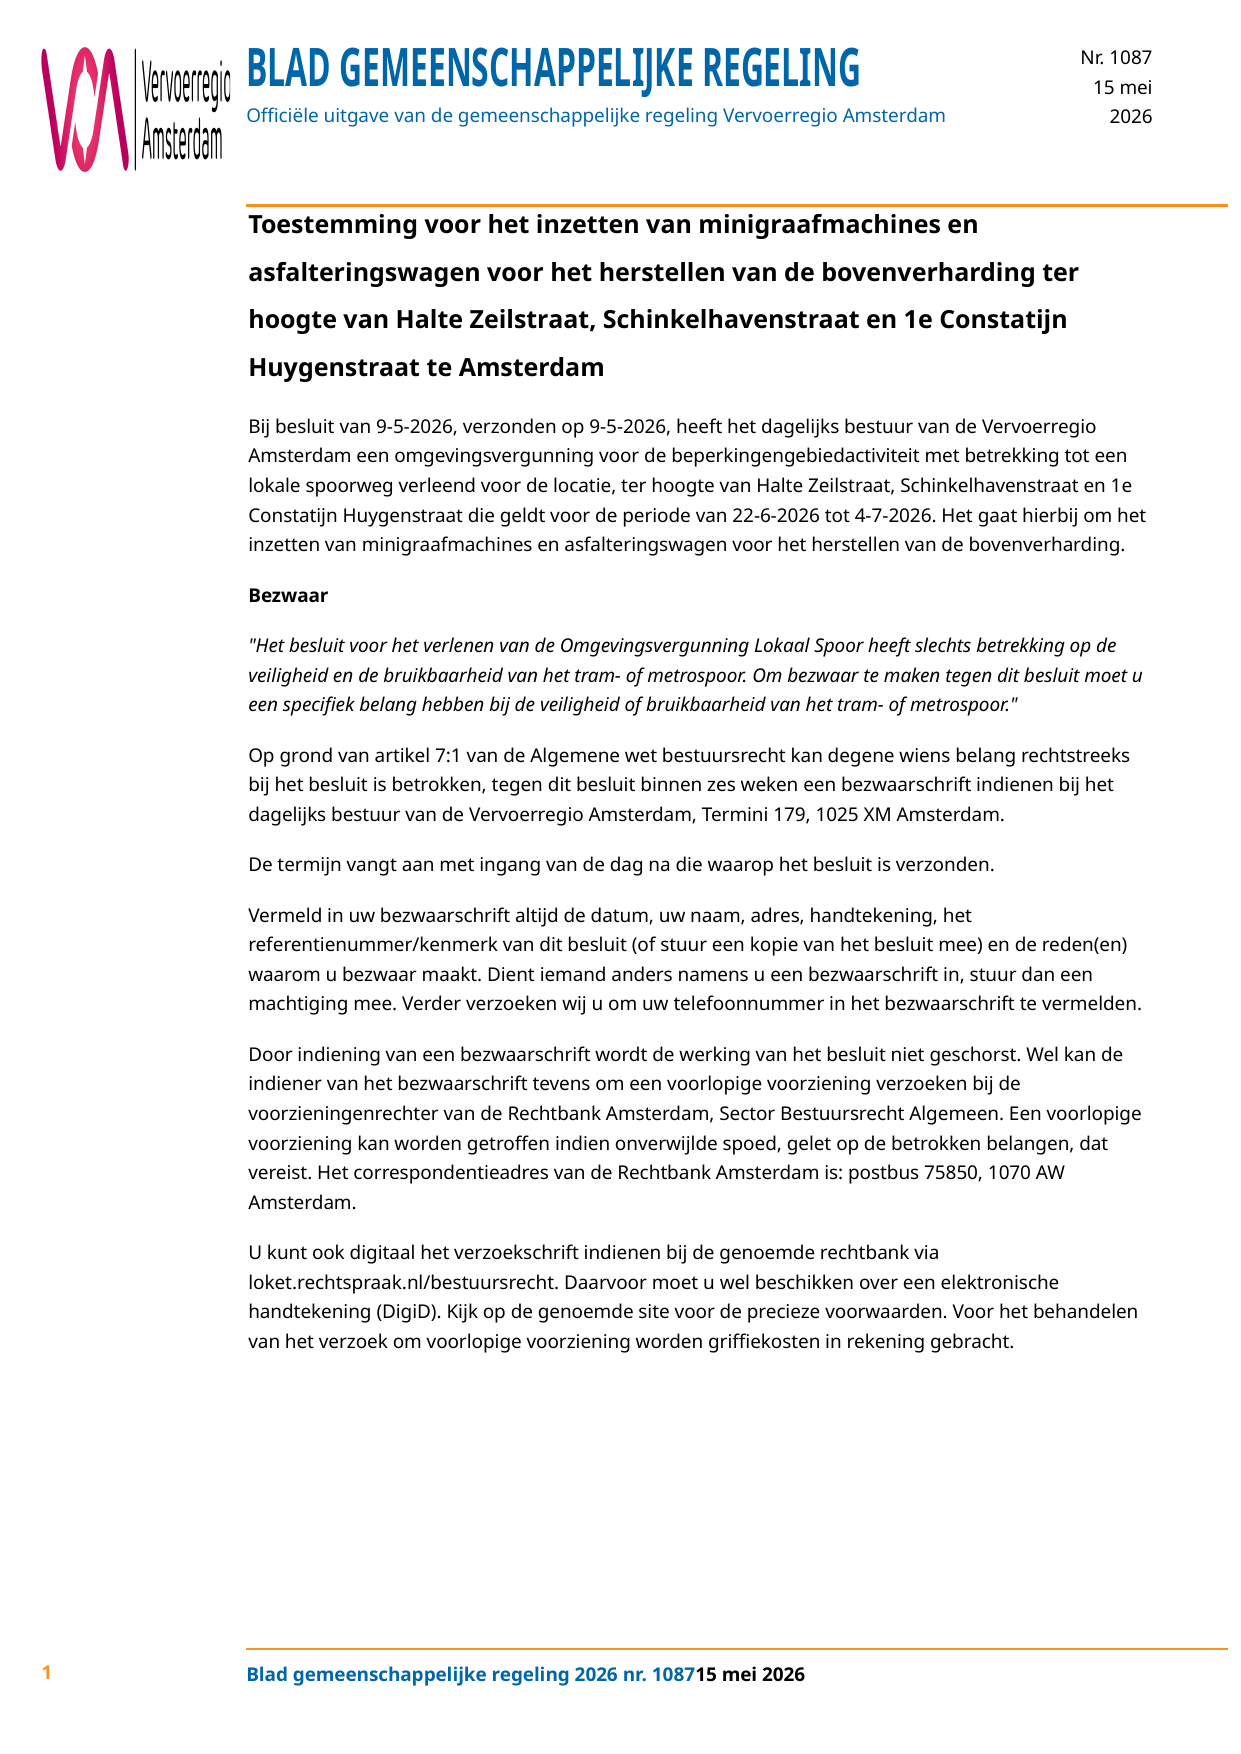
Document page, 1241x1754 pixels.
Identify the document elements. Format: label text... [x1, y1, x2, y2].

text De termijn vangt aan met ingang van de dag na die waarop het besluit is verzonden. [248, 851, 1152, 877]
text Door indiening van een bezwaarschrift wordt de werking van het besluit niet geschorst. Wel kan de indiener van het bezwaarschrift tevens om een voorlopige voorziening verzoeken bij de voorzieningenrechter van de Rechtbank Amsterdam, Sector Bestuursrecht Algemeen. Een voorlopige voorziening kan worden getroffen indien onverwijlde spoed, gelet op de betrokken belangen, dat vereist. Het correspondentieadres van de Rechtbank Amsterdam is: postbus 75850, 1070 AW Amsterdam. [248, 1041, 1152, 1215]
text U kunt ook digitaal het verzoekschrift indienen bij de genoemde rechtbank via loket.rechtspraak.nl/bestuursrecht. Daarvoor moet u wel beschikken over een elektronische handtekening (DigiD). Kijk op de genoemde site voor de precieze voorwaarden. Voor het behandelen van het verzoek om voorlopige voorziening worden griffiekosten in rekening gebracht. [248, 1239, 1152, 1354]
text Vermeld in uw bezwaarschrift altijd de datum, uw naam, adres, handtekening, het referentienummer/kenmerk van dit besluit (of stuur een kopie van het besluit mee) en de reden(en) waarom u bezwaar maakt. Dient iemand anders namens u een bezwaarschrift in, stuur dan een machtiging mee. Verder verzoeken wij u om uw telefoonnummer in het bezwaarschrift te vermelden. [248, 902, 1152, 1016]
text Op grond van artikel 7:1 van de Algemene wet bestuursrecht kan degene wiens belang rechtstreeks bij het besluit is betrokken, tegen dit besluit binnen zes weken een bezwaarschrift indienen bij het dagelijks bestuur van de Vervoerregio Amsterdam, Termini 179, 1025 XM Amsterdam. [248, 742, 1152, 827]
picture [41, 47, 231, 172]
text "Het besluit voor het verlenen van de Omgevingsvergunning Lokaal Spoor heeft slechts betrekking op de veiligheid en de bruikbaarheid van het tram- of metrospoor. Om bezwaar te maken tegen dit besluit moet u een specifiek belang hebben bij de veiligheid of bruikbaarheid van het tram- of metrospoor." [248, 632, 1152, 717]
text Toestemming voor het inzetten van minigraafmachines en asfalteringswagen voor het herstellen van de bovenverharding ter hoogte van Halte Zeilstraat, Schinkelhavenstraat en 1e Constatijn Huygenstraat te Amsterdam [248, 207, 1152, 384]
text Bezwaar [248, 582, 1152, 608]
text Bij besluit van 9-5-2026, verzonden op 9-5-2026, heeft het dagelijks bestuur van de Vervoerregio Amsterdam een omgevingsvergunning voor de beperkingengebiedactiviteit met betrekking tot een lokale spoorweg verleend voor de locatie, ter hoogte van Halte Zeilstraat, Schinkelhavenstraat en 1e Constatijn Huygenstraat die geldt voor de periode van 22-6-2026 tot 4-7-2026. Het gaat hierbij om het inzetten van minigraafmachines en asfalteringswagen voor het herstellen van de bovenverharding. [248, 413, 1152, 557]
